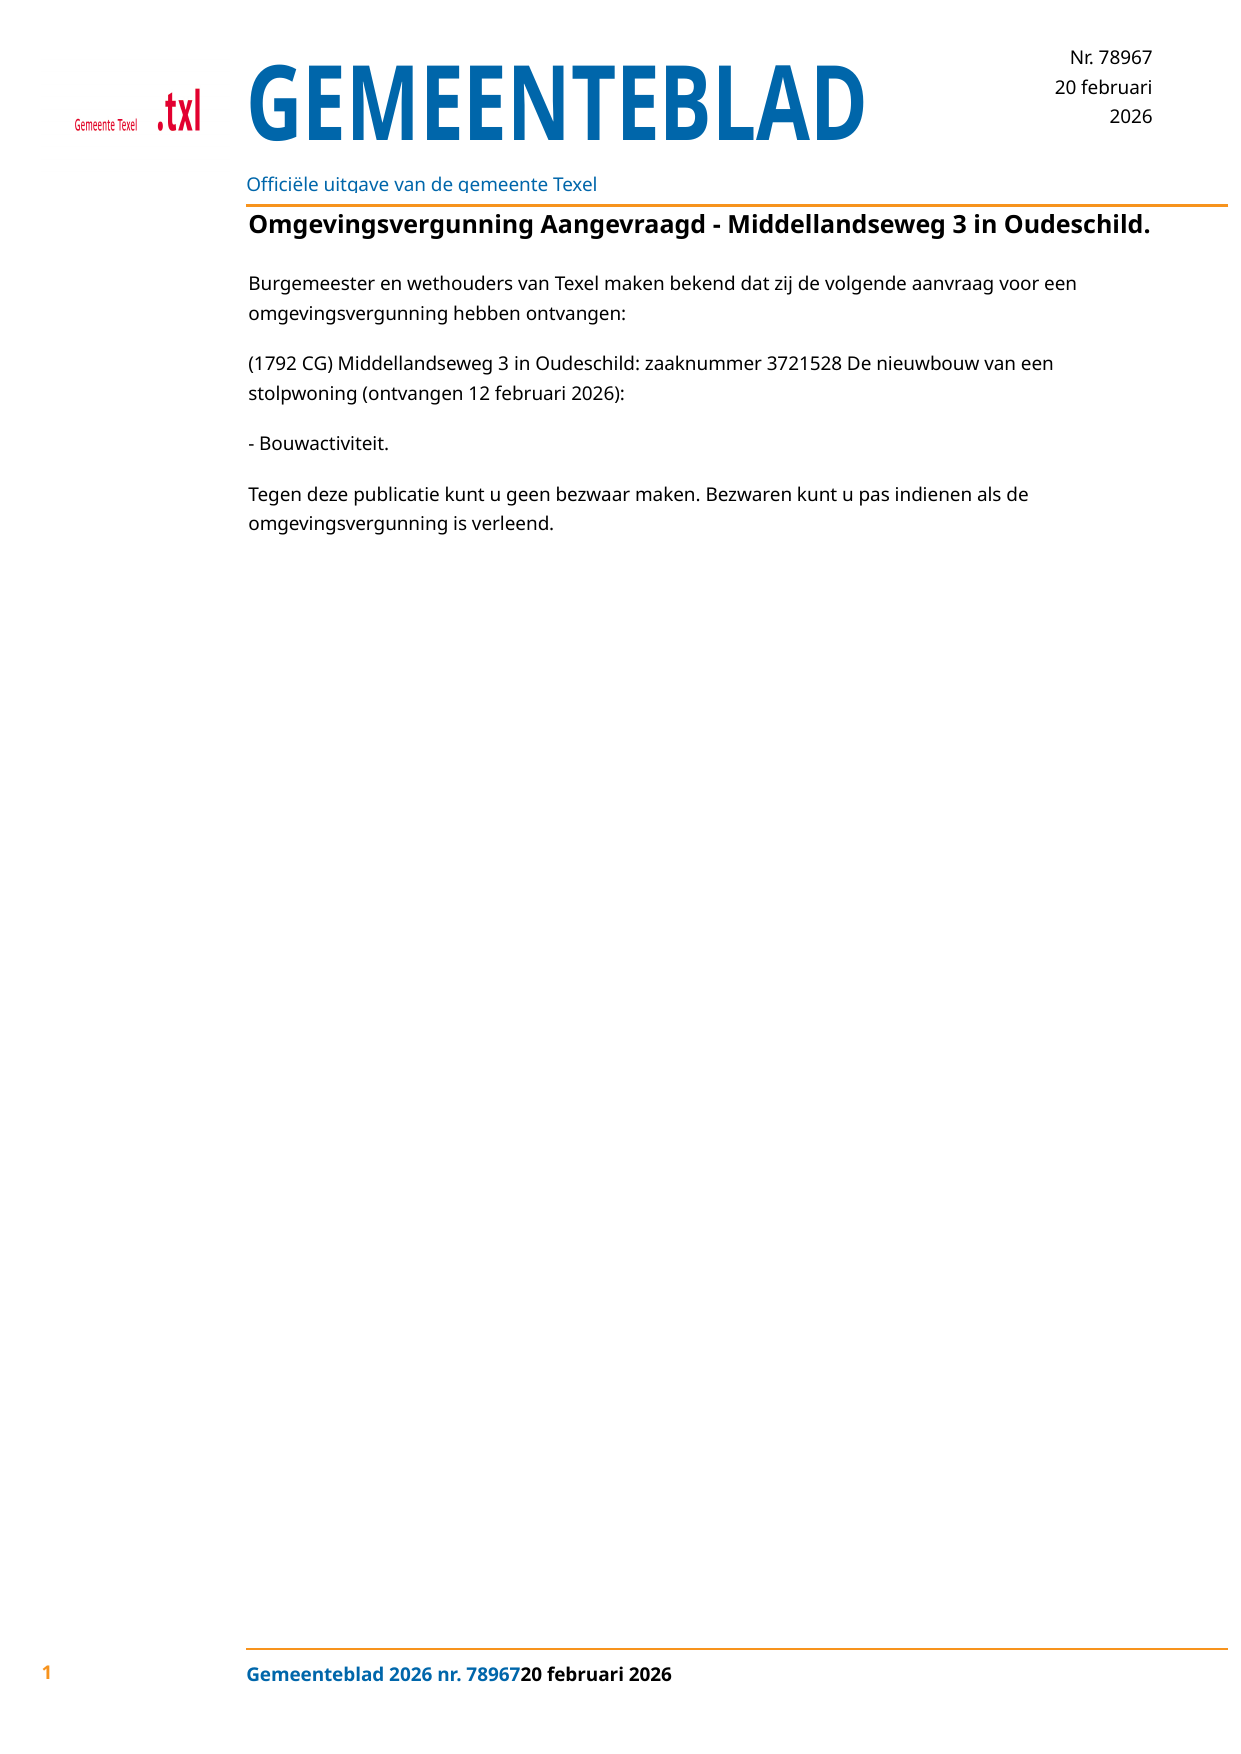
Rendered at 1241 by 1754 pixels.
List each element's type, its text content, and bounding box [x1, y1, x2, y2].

text (1792 CG) Middellandseweg 3 in Oudeschild: zaaknummer 3721528 De nieuwbouw van een stolpwoning (ontvangen 12 februari 2026): [248, 350, 1152, 406]
text Burgemeester en wethouders van Texel maken bekend dat zij de volgende aanvraag voor een omgevingsvergunning hebben ontvangen: [248, 270, 1152, 326]
text Omgevingsvergunning Aangevraagd - Middellandseweg 3 in Oudeschild. [248, 207, 1152, 241]
text - Bouwactiviteit. [248, 430, 1152, 456]
picture [41, 47, 231, 172]
text Tegen deze publicatie kunt u geen bezwaar maken. Bezwaren kunt u pas indienen als de omgevingsvergunning is verleend. [248, 481, 1152, 536]
